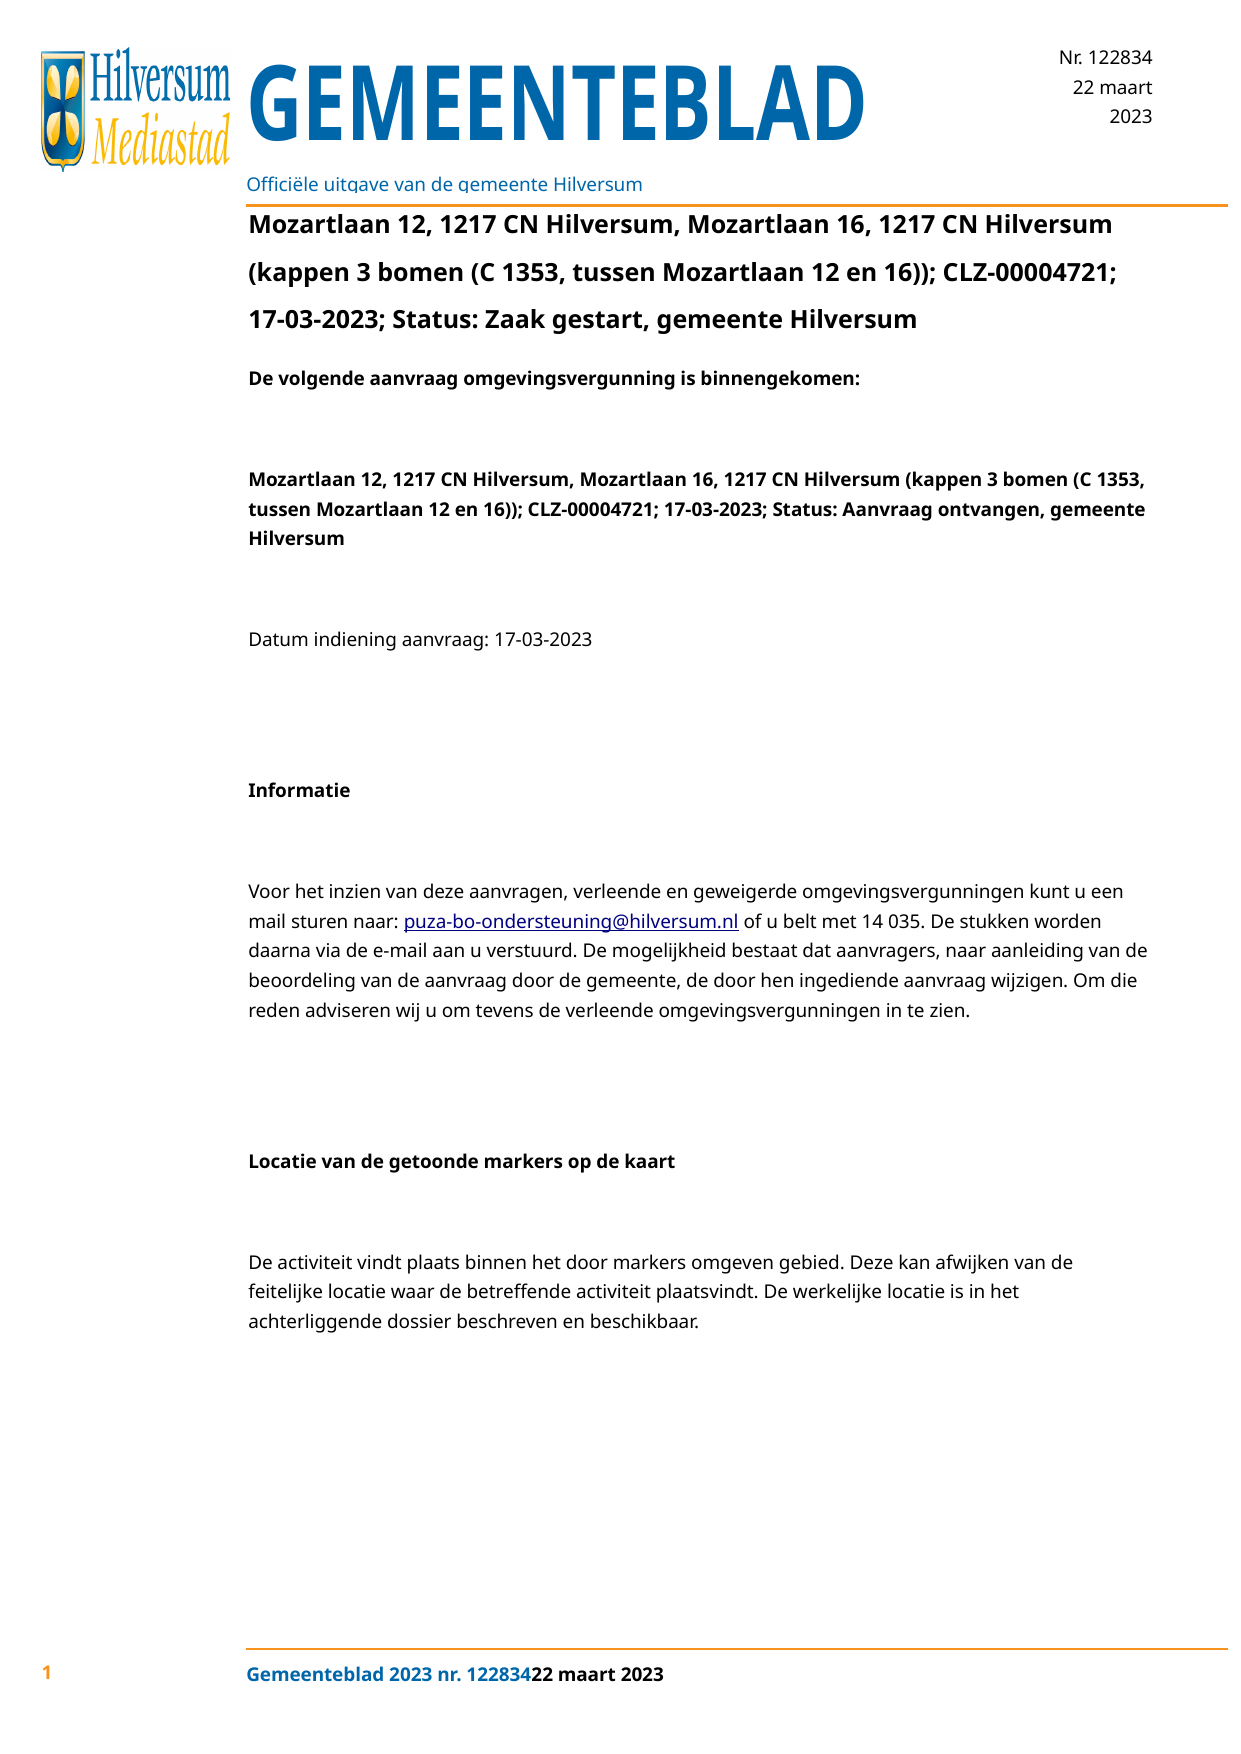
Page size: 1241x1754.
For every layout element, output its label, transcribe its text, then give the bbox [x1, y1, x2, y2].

text De activiteit vindt plaats binnen het door markers omgeven gebied. Deze kan afwijken van de feitelijke locatie waar de betreffende activiteit plaatsvindt. De werkelijke locatie is in het achterliggende dossier beschreven en beschikbaar. [248, 1249, 1152, 1334]
text Voor het inzien van deze aanvragen, verleende en geweigerde omgevingsvergunningen kunt u een mail sturen naar: puza-bo-ondersteuning@hilversum.nl of u belt met 14 035. De stukken worden daarna via de e-mail aan u verstuurd. De mogelijkheid bestaat dat aanvragers, naar aanleiding van de beoordeling van de aanvraag door de gemeente, de door hen ingediende aanvraag wijzigen. Om die reden adviseren wij u om tevens de verleende omgevingsvergunningen in te zien. [248, 878, 1152, 1022]
text Mozartlaan 12, 1217 CN Hilversum, Mozartlaan 16, 1217 CN Hilversum (kappen 3 bomen (C 1353, tussen Mozartlaan 12 en 16)); CLZ-00004721; 17-03-2023; Status: Aanvraag ontvangen, gemeente Hilversum [248, 466, 1152, 551]
text Datum indiening aanvraag: 17-03-2023 [248, 626, 1152, 652]
text De volgende aanvraag omgevingsvergunning is binnengekomen: [248, 366, 1152, 391]
text Locatie van de getoonde markers op de kaart [248, 1148, 1152, 1174]
text Mozartlaan 12, 1217 CN Hilversum, Mozartlaan 16, 1217 CN Hilversum (kappen 3 bomen (C 1353, tussen Mozartlaan 12 en 16)); CLZ-00004721; 17-03-2023; Status: Zaak gestart, gemeente Hilversum [248, 207, 1152, 336]
picture [41, 47, 231, 172]
text Informatie [248, 778, 1152, 803]
